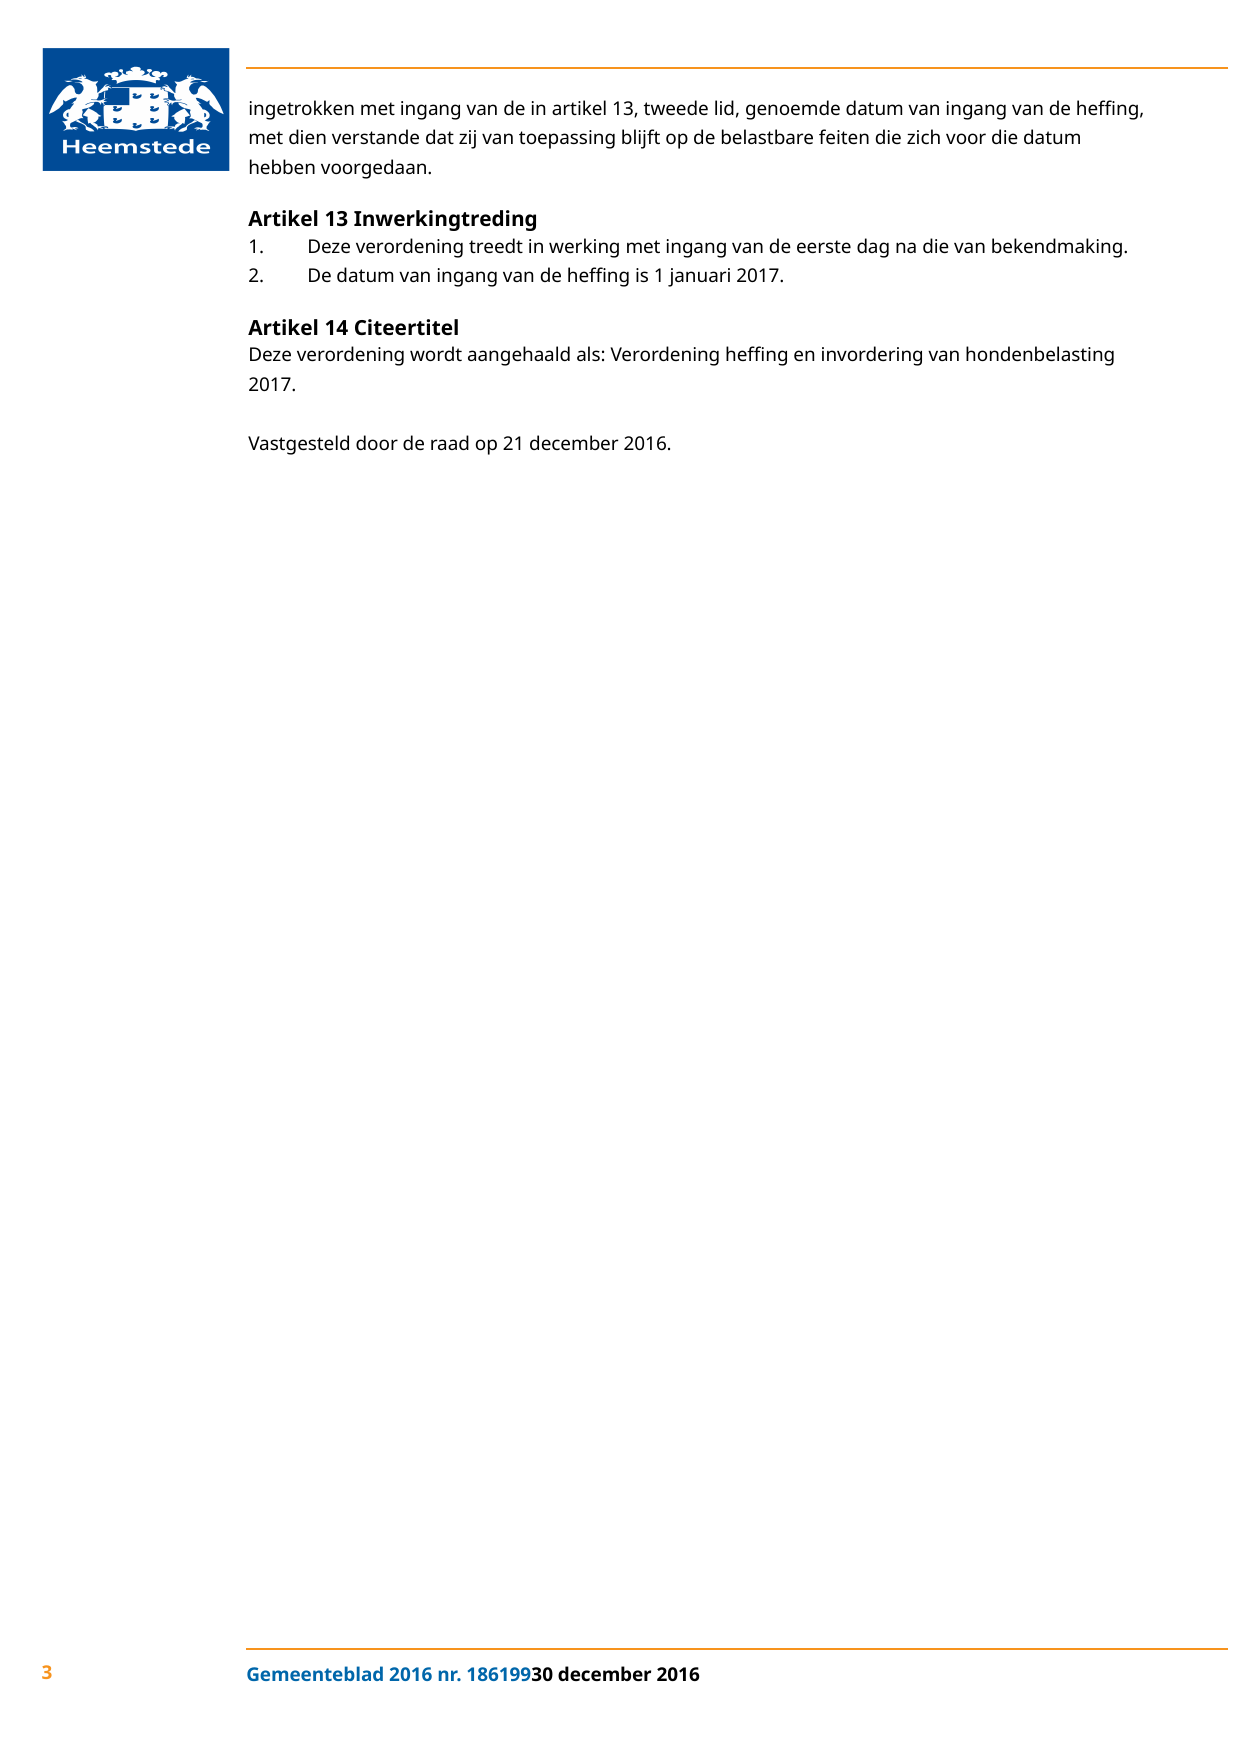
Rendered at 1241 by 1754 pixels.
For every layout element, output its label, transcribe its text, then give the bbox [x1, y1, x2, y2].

text Vastgesteld door de raad op 21 december 2016. [248, 430, 1152, 456]
text Artikel 13 Inwerkingtreding [248, 204, 1152, 233]
list De datum van ingang van de heffing is 1 januari 2017. [248, 262, 1152, 288]
list Deze verordening treedt in werking met ingang van de eerste dag na die van bekendmaking. [248, 233, 1152, 258]
picture [41, 47, 231, 172]
text Artikel 14 Citeertitel [248, 313, 1152, 341]
text ingetrokken met ingang van de in artikel 13, tweede lid, genoemde datum van ingang van de heffing, met dien verstande dat zij van toepassing blijft op de belastbare feiten die zich voor die datum hebben voorgedaan. [248, 95, 1152, 180]
text Deze verordening wordt aangehaald als: Verordening heffing en invordering van hondenbelasting 2017. [248, 341, 1152, 397]
